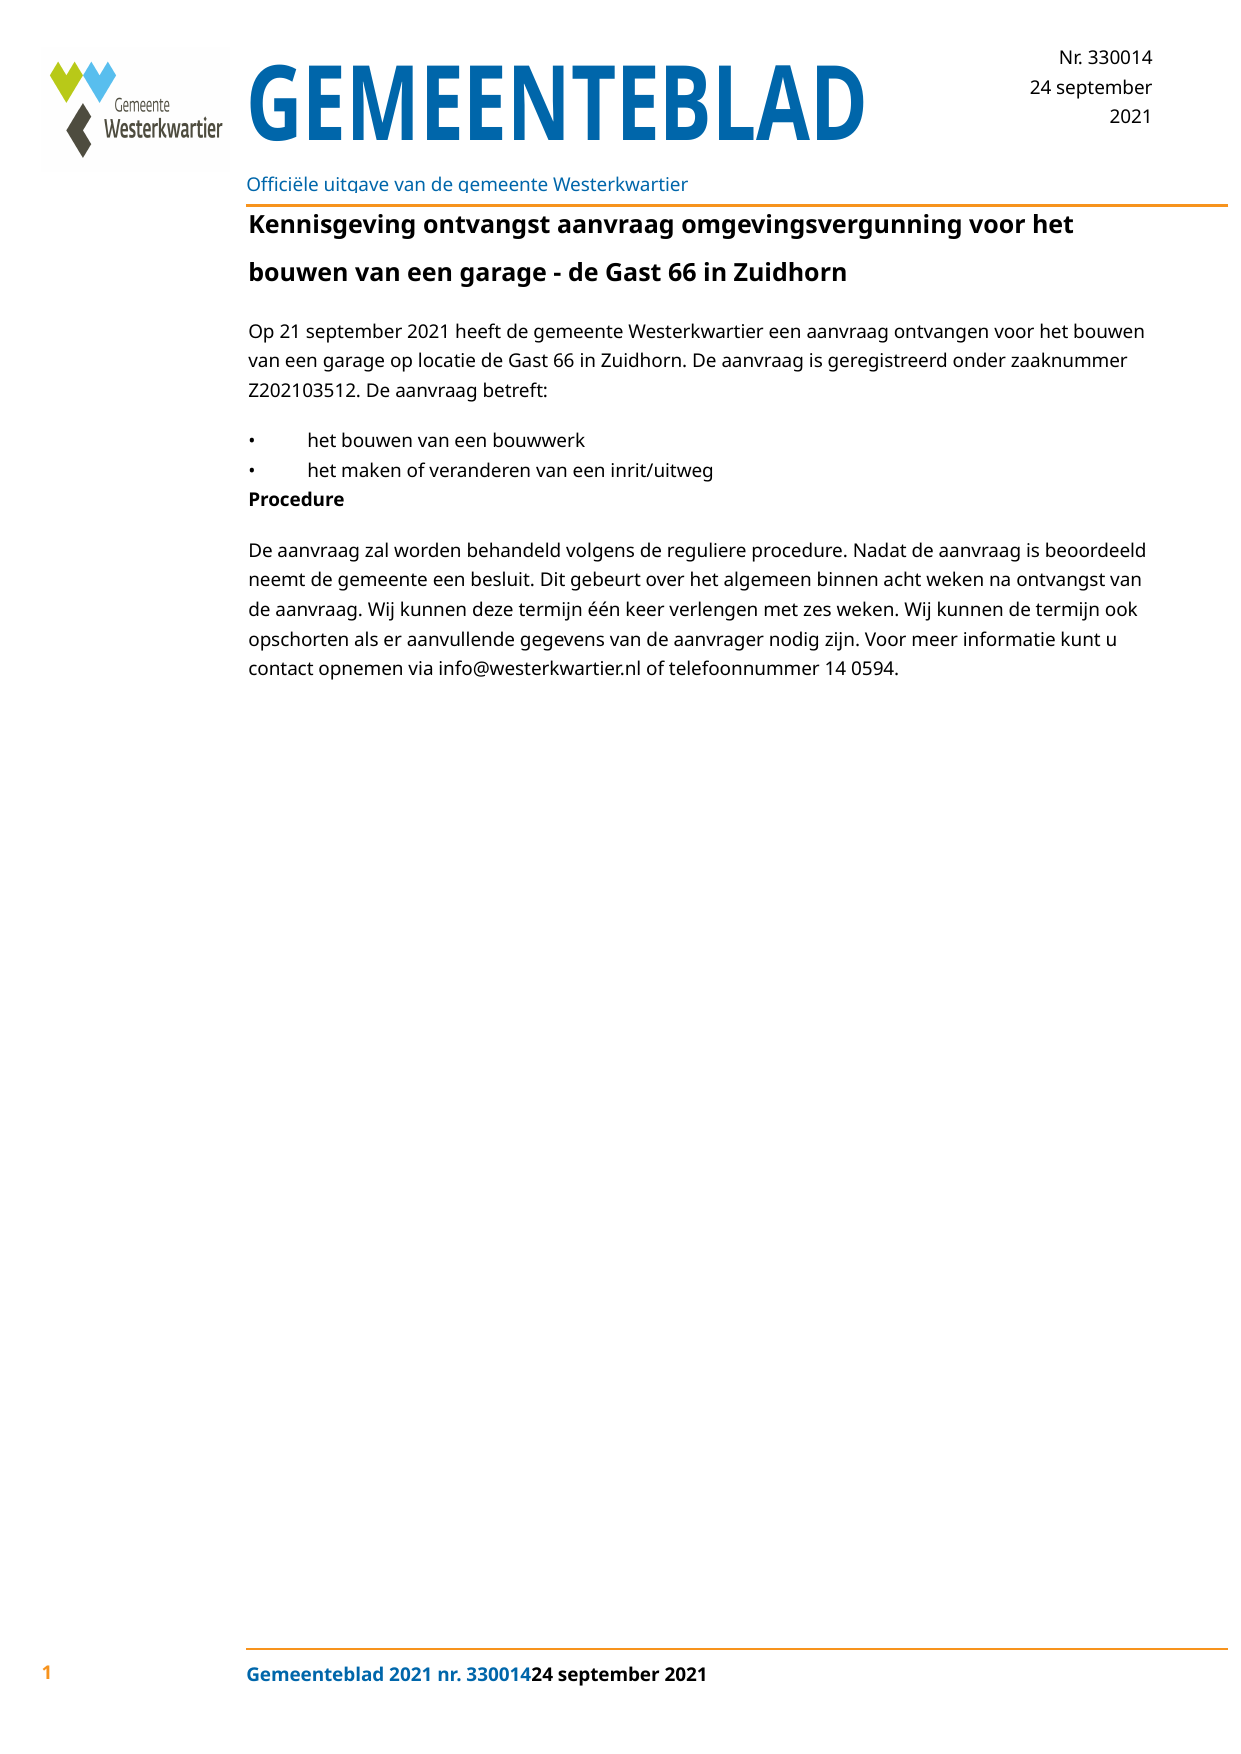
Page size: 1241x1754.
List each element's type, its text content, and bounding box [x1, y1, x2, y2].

text Procedure [248, 487, 1152, 512]
list het maken of veranderen van een inrit/uitweg [248, 457, 1152, 483]
picture [41, 47, 231, 172]
text De aanvraag zal worden behandeld volgens de reguliere procedure. Nadat de aanvraag is beoordeeld neemt de gemeente een besluit. Dit gebeurt over het algemeen binnen acht weken na ontvangst van de aanvraag. Wij kunnen deze termijn één keer verlengen met zes weken. Wij kunnen de termijn ook opschorten als er aanvullende gegevens van de aanvrager nodig zijn. Voor meer informatie kunt u contact opnemen via info@westerkwartier.nl of telefoonnummer 14 0594. [248, 537, 1152, 681]
text Kennisgeving ontvangst aanvraag omgevingsvergunning voor het bouwen van een garage - de Gast 66 in Zuidhorn [248, 207, 1152, 288]
list het bouwen van een bouwwerk [248, 427, 1152, 453]
text Op 21 september 2021 heeft de gemeente Westerkwartier een aanvraag ontvangen voor het bouwen van een garage op locatie de Gast 66 in Zuidhorn. De aanvraag is geregistreerd onder zaaknummer Z202103512. De aanvraag betreft: [248, 318, 1152, 403]
